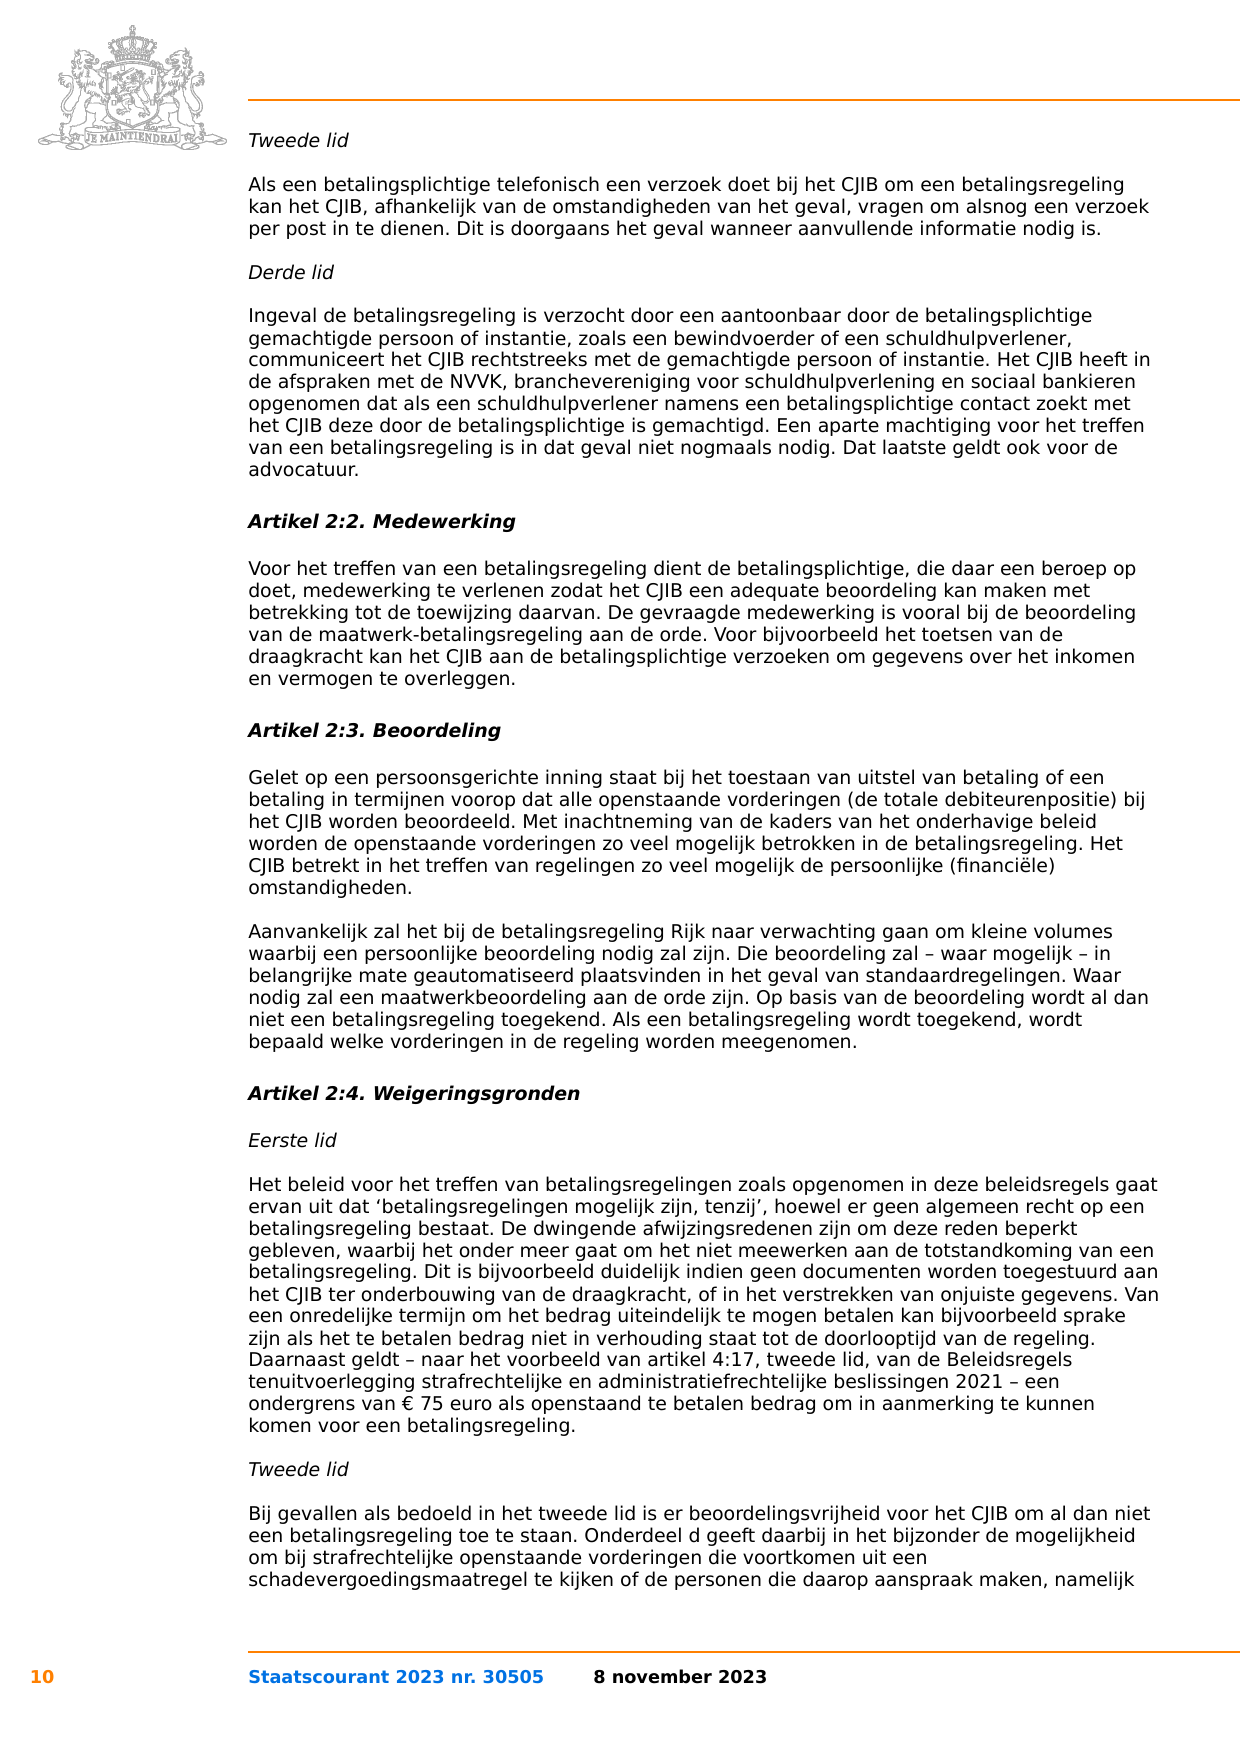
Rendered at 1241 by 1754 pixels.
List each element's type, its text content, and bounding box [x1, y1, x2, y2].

text Bij gevallen als bedoeld in het tweede lid is er beoordelingsvrijheid voor het CJIB om al dan niet een betalingsregeling toe te staan. Onderdeel d geeft daarbij in het bijzonder de mogelijkheid om bij strafrechtelijke openstaande vorderingen die voortkomen uit een schadevergoedingsmaatregel te kijken of de personen die daarop aanspraak maken, namelijk [248, 1503, 1163, 1591]
subtitle Eerste lid [248, 1130, 1163, 1152]
text Als een betalingsplichtige telefonisch een verzoek doet bij het CJIB om een betalingsregeling kan het CJIB, afhankelijk van de omstandigheden van het geval, vragen om alsnog een verzoek per post in te dienen. Dit is doorgaans het geval wanneer aanvullende informatie nodig is. [248, 174, 1163, 240]
subtitle Artikel 2:3. Beoordeling [248, 720, 1163, 742]
text Aanvankelijk zal het bij de betalingsregeling Rijk naar verwachting gaan om kleine volumes waarbij een persoonlijke beoordeling nodig zal zijn. Die beoordeling zal – waar mogelijk – in belangrijke mate geautomatiseerd plaatsvinden in het geval van standaardregelingen. Waar nodig zal een maatwerkbeoordeling aan de orde zijn. Op basis van de beoordeling wordt al dan niet een betalingsregeling toegekend. Als een betalingsregeling wordt toegekend, wordt bepaald welke vorderingen in de regeling worden meegenomen. [248, 921, 1163, 1053]
subtitle Artikel 2:2. Medewerking [248, 511, 1163, 533]
text Het beleid voor het treffen van betalingsregelingen zoals opgenomen in deze beleidsregels gaat ervan uit dat ‘betalingsregelingen mogelijk zijn, tenzij’, hoewel er geen algemeen recht op een betalingsregeling bestaat. De dwingende afwijzingsredenen zijn om deze reden beperkt gebleven, waarbij het onder meer gaat om het niet meewerken aan de totstandkoming van een betalingsregeling. Dit is bijvoorbeeld duidelijk indien geen documenten worden toegestuurd aan het CJIB ter onderbouwing van de draagkracht, of in het verstrekken van onjuiste gegevens. Van een onredelijke termijn om het bedrag uiteindelijk te mogen betalen kan bijvoorbeeld sprake zijn als het te betalen bedrag niet in verhouding staat tot de doorlooptijd van de regeling. Daarnaast geldt – naar het voorbeeld van artikel 4:17, tweede lid, van de Beleidsregels tenuitvoerlegging strafrechtelijke en administratiefrechtelijke beslissingen 2021 – een ondergrens van € 75 euro als openstaand te betalen bedrag om in aanmerking te kunnen komen voor een betalingsregeling. [248, 1173, 1163, 1437]
text Voor het treffen van een betalingsregeling dient de betalingsplichtige, die daar een beroep op doet, medewerking te verlenen zodat het CJIB een adequate beoordeling kan maken met betrekking tot de toewijzing daarvan. De gevraagde medewerking is vooral bij de beoordeling van de maatwerk-betalingsregeling aan de orde. Voor bijvoorbeeld het toetsen van de draagkracht kan het CJIB aan de betalingsplichtige verzoeken om gegevens over het inkomen en vermogen te overleggen. [248, 558, 1163, 690]
text Ingeval de betalingsregeling is verzocht door een aantoonbaar door de betalingsplichtige gemachtigde persoon of instantie, zoals een bewindvoerder of een schuldhulpverlener, communiceert het CJIB rechtstreeks met de gemachtigde persoon of instantie. Het CJIB heeft in de afspraken met de NVVK, branchevereniging voor schuldhulpverlening en sociaal bankieren opgenomen dat als een schuldhulpverlener namens een betalingsplichtige contact zoekt met het CJIB deze door de betalingsplichtige is gemachtigd. Een aparte machtiging voor het treffen van een betalingsregeling is in dat geval niet nogmaals nodig. Dat laatste geldt ook voor de advocatuur. [248, 305, 1163, 481]
text Gelet op een persoonsgerichte inning staat bij het toestaan van uitstel van betaling of een betaling in termijnen voorop dat alle openstaande vorderingen (de totale debiteurenpositie) bij het CJIB worden beoordeeld. Met inachtneming van de kaders van het onderhavige beleid worden de openstaande vorderingen zo veel mogelijk betrokken in de betalingsregeling. Het CJIB betrekt in het treffen van regelingen zo veel mogelijk de persoonlijke (financiële) omstandigheden. [248, 767, 1163, 899]
picture [38, 25, 227, 150]
subtitle Derde lid [248, 262, 1163, 283]
subtitle Artikel 2:4. Weigeringsgronden [248, 1083, 1163, 1105]
subtitle Tweede lid [248, 130, 1163, 152]
subtitle Tweede lid [248, 1459, 1163, 1481]
